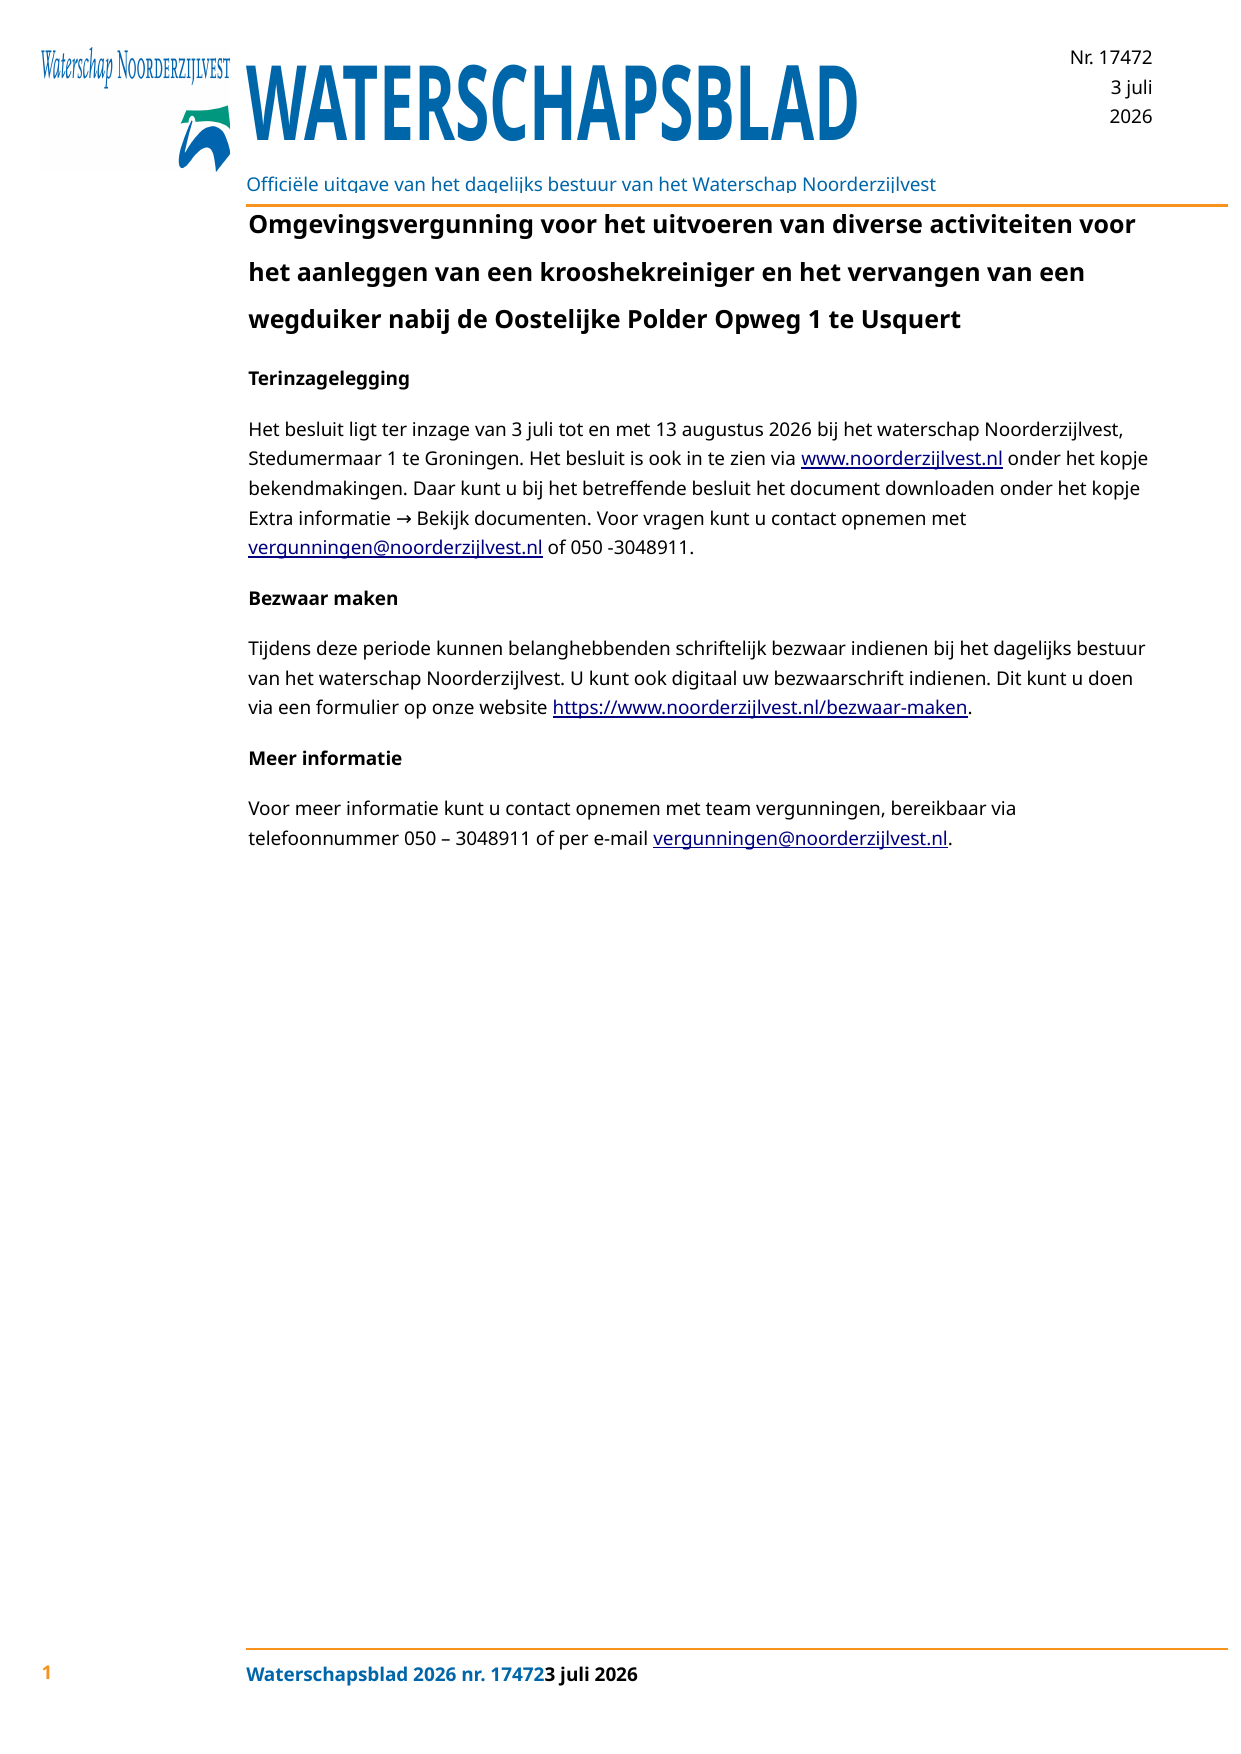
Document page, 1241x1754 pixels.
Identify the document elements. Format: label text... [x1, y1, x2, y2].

picture [41, 47, 231, 172]
text Bezwaar maken [248, 585, 1152, 610]
text Voor meer informatie kunt u contact opnemen met team vergunningen, bereikbaar via telefoonnummer 050 – 3048911 of per e-mail vergunningen@noorderzijlvest.nl. [248, 795, 1152, 850]
text Het besluit ligt ter inzage van 3 juli tot en met 13 augustus 2026 bij het waterschap Noorderzijlvest, Stedumermaar 1 te Groningen. Het besluit is ook in te zien via www.noorderzijlvest.nl onder het kopje bekendmakingen. Daar kunt u bij het betreffende besluit het document downloaden onder het kopje Extra informatie → Bekijk documenten. Voor vragen kunt u contact opnemen met vergunningen@noorderzijlvest.nl of 050 -3048911. [248, 416, 1152, 560]
text Meer informatie [248, 745, 1152, 770]
text Omgevingsvergunning voor het uitvoeren van diverse activiteiten voor het aanleggen van een krooshekreiniger en het vervangen van een wegduiker nabij de Oostelijke Polder Opweg 1 te Usquert [248, 207, 1152, 336]
text Tijdens deze periode kunnen belanghebbenden schriftelijk bezwaar indienen bij het dagelijks bestuur van het waterschap Noorderzijlvest. U kunt ook digitaal uw bezwaarschrift indienen. Dit kunt u doen via een formulier op onze website https://www.noorderzijlvest.nl/bezwaar-maken. [248, 635, 1152, 720]
text Terinzagelegging [248, 366, 1152, 391]
